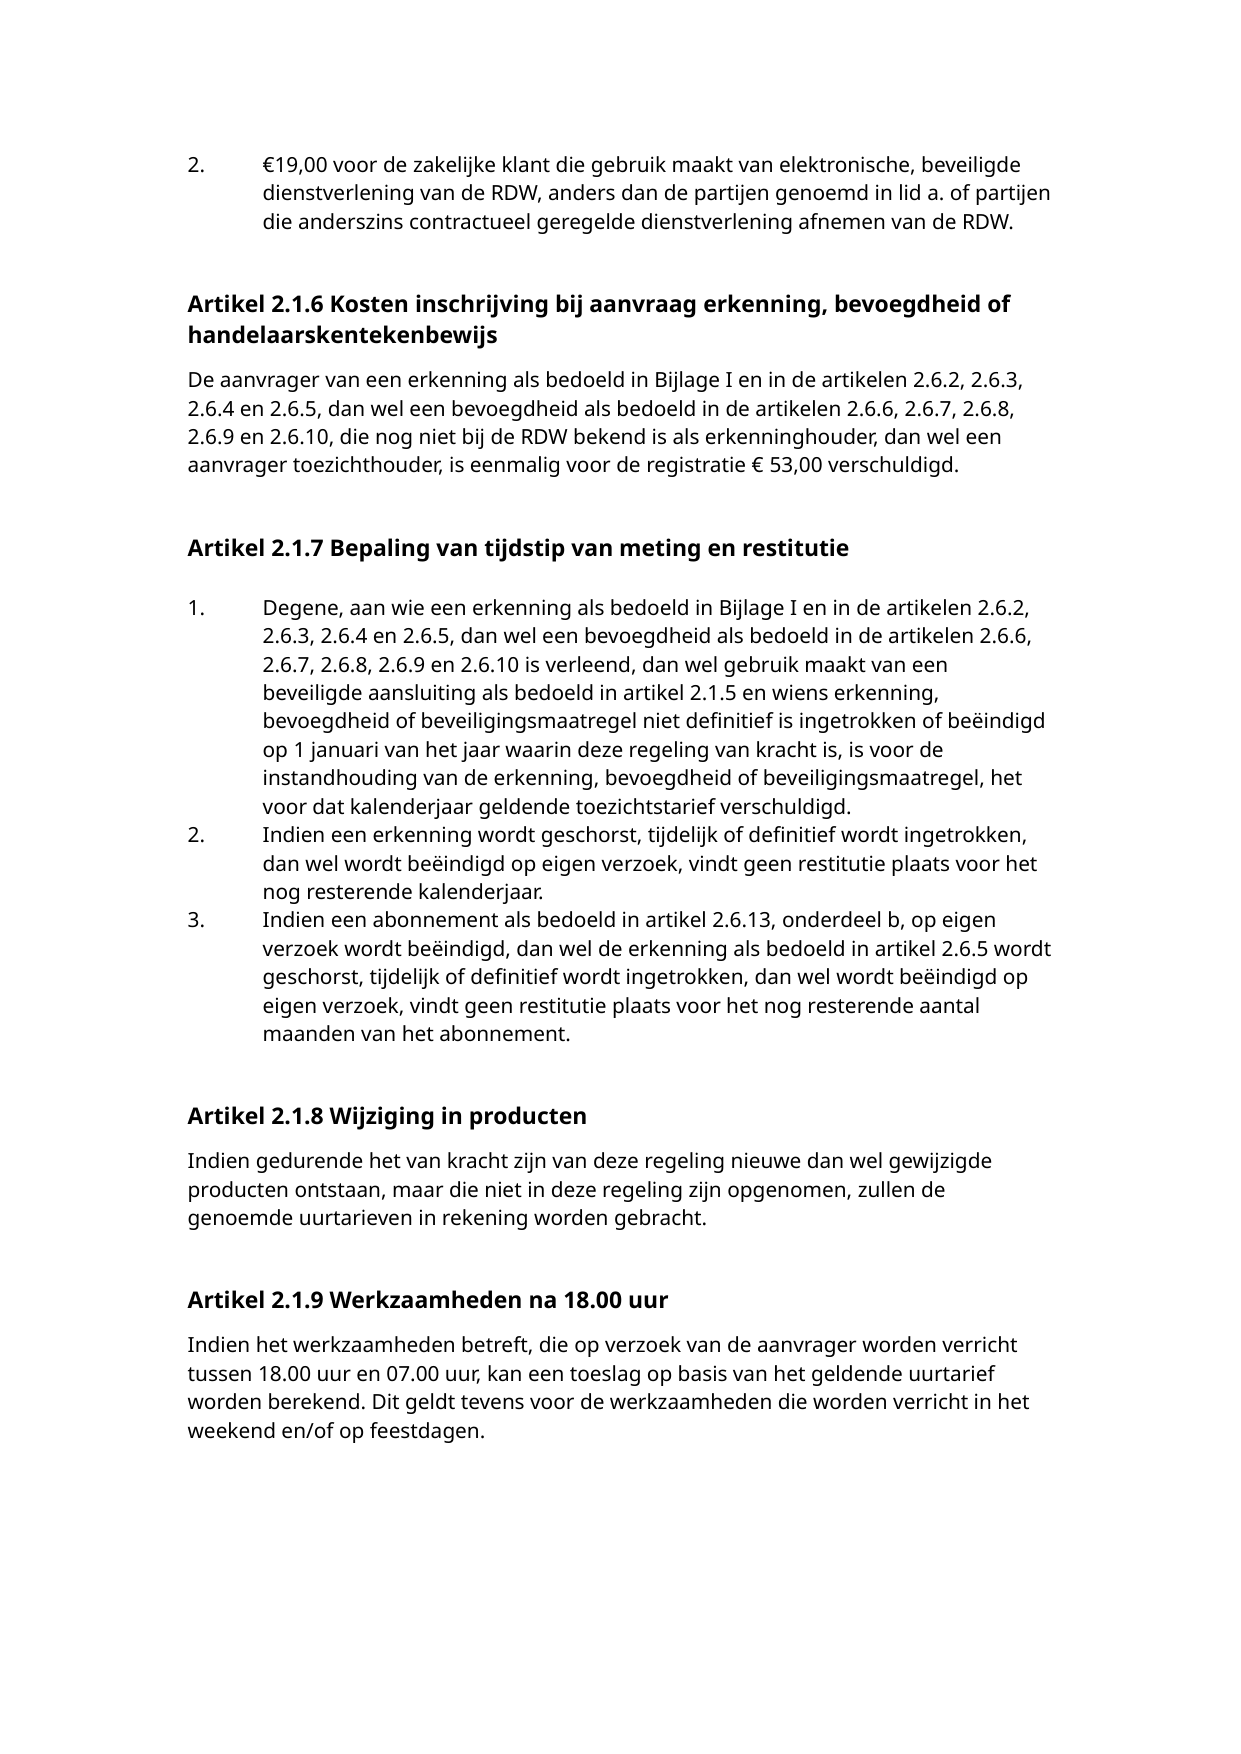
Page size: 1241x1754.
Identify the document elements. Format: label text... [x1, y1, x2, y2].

subtitle Artikel 2.1.9 Werkzaamheden na 18.00 uur [187, 1284, 1053, 1316]
text De aanvrager van een erkenning als bedoeld in Bijlage I en in de artikelen 2.6.2, 2.6.3, 2.6.4 en 2.6.5, dan wel een bevoegdheid als bedoeld in de artikelen 2.6.6, 2.6.7, 2.6.8, 2.6.9 en 2.6.10, die nog niet bij de RDW bekend is als erkenninghouder, dan wel een aanvrager toezichthouder, is eenmalig voor de registratie € 53,00 verschuldigd. [187, 365, 1053, 479]
text Indien gedurende het van kracht zijn van deze regeling nieuwe dan wel gewijzigde producten ontstaan, maar die niet in deze regeling zijn opgenomen, zullen de genoemde uurtarieven in rekening worden gebracht. [187, 1147, 1053, 1232]
subtitle Artikel 2.1.7 Bepaling van tijdstip van meting en restitutie [187, 532, 1053, 563]
subtitle Artikel 2.1.6 Kosten inschrijving bij aanvraag erkenning, bevoegdheid of handelaarskentekenbewijs [187, 288, 1053, 350]
list Indien een erkenning wordt geschorst, tijdelijk of definitief wordt ingetrokken, dan wel wordt beëindigd op eigen verzoek, vindt geen restitutie plaats voor het nog resterende kalenderjaar. [187, 820, 1053, 906]
list Degene, aan wie een erkenning als bedoeld in Bijlage I en in de artikelen 2.6.2, 2.6.3, 2.6.4 en 2.6.5, dan wel een bevoegdheid als bedoeld in de artikelen 2.6.6, 2.6.7, 2.6.8, 2.6.9 en 2.6.10 is verleend, dan wel gebruik maakt van een beveiligde aansluiting als bedoeld in artikel 2.1.5 en wiens erkenning, bevoegdheid of beveiligingsmaatregel niet definitief is ingetrokken of beëindigd op 1 januari van het jaar waarin deze regeling van kracht is, is voor de instandhouding van de erkenning, bevoegdheid of beveiligingsmaatregel, het voor dat kalenderjaar geldende toezichtstarief verschuldigd. [187, 593, 1053, 820]
text Indien het werkzaamheden betreft, die op verzoek van de aanvrager worden verricht tussen 18.00 uur en 07.00 uur, kan een toeslag op basis van het geldende uurtarief worden berekend. Dit geldt tevens voor de werkzaamheden die worden verricht in het weekend en/of op feestdagen. [187, 1331, 1053, 1444]
subtitle Artikel 2.1.8 Wijziging in producten [187, 1100, 1053, 1132]
list €19,00 voor de zakelijke klant die gebruik maakt van elektronische, beveiligde dienstverlening van de RDW, anders dan de partijen genoemd in lid a. of partijen die anderszins contractueel geregelde dienstverlening afnemen van de RDW. [187, 150, 1053, 235]
list Indien een abonnement als bedoeld in artikel 2.6.13, onderdeel b, op eigen verzoek wordt beëindigd, dan wel de erkenning als bedoeld in artikel 2.6.5 wordt geschorst, tijdelijk of definitief wordt ingetrokken, dan wel wordt beëindigd op eigen verzoek, vindt geen restitutie plaats voor het nog resterende aantal maanden van het abonnement. [187, 906, 1053, 1048]
